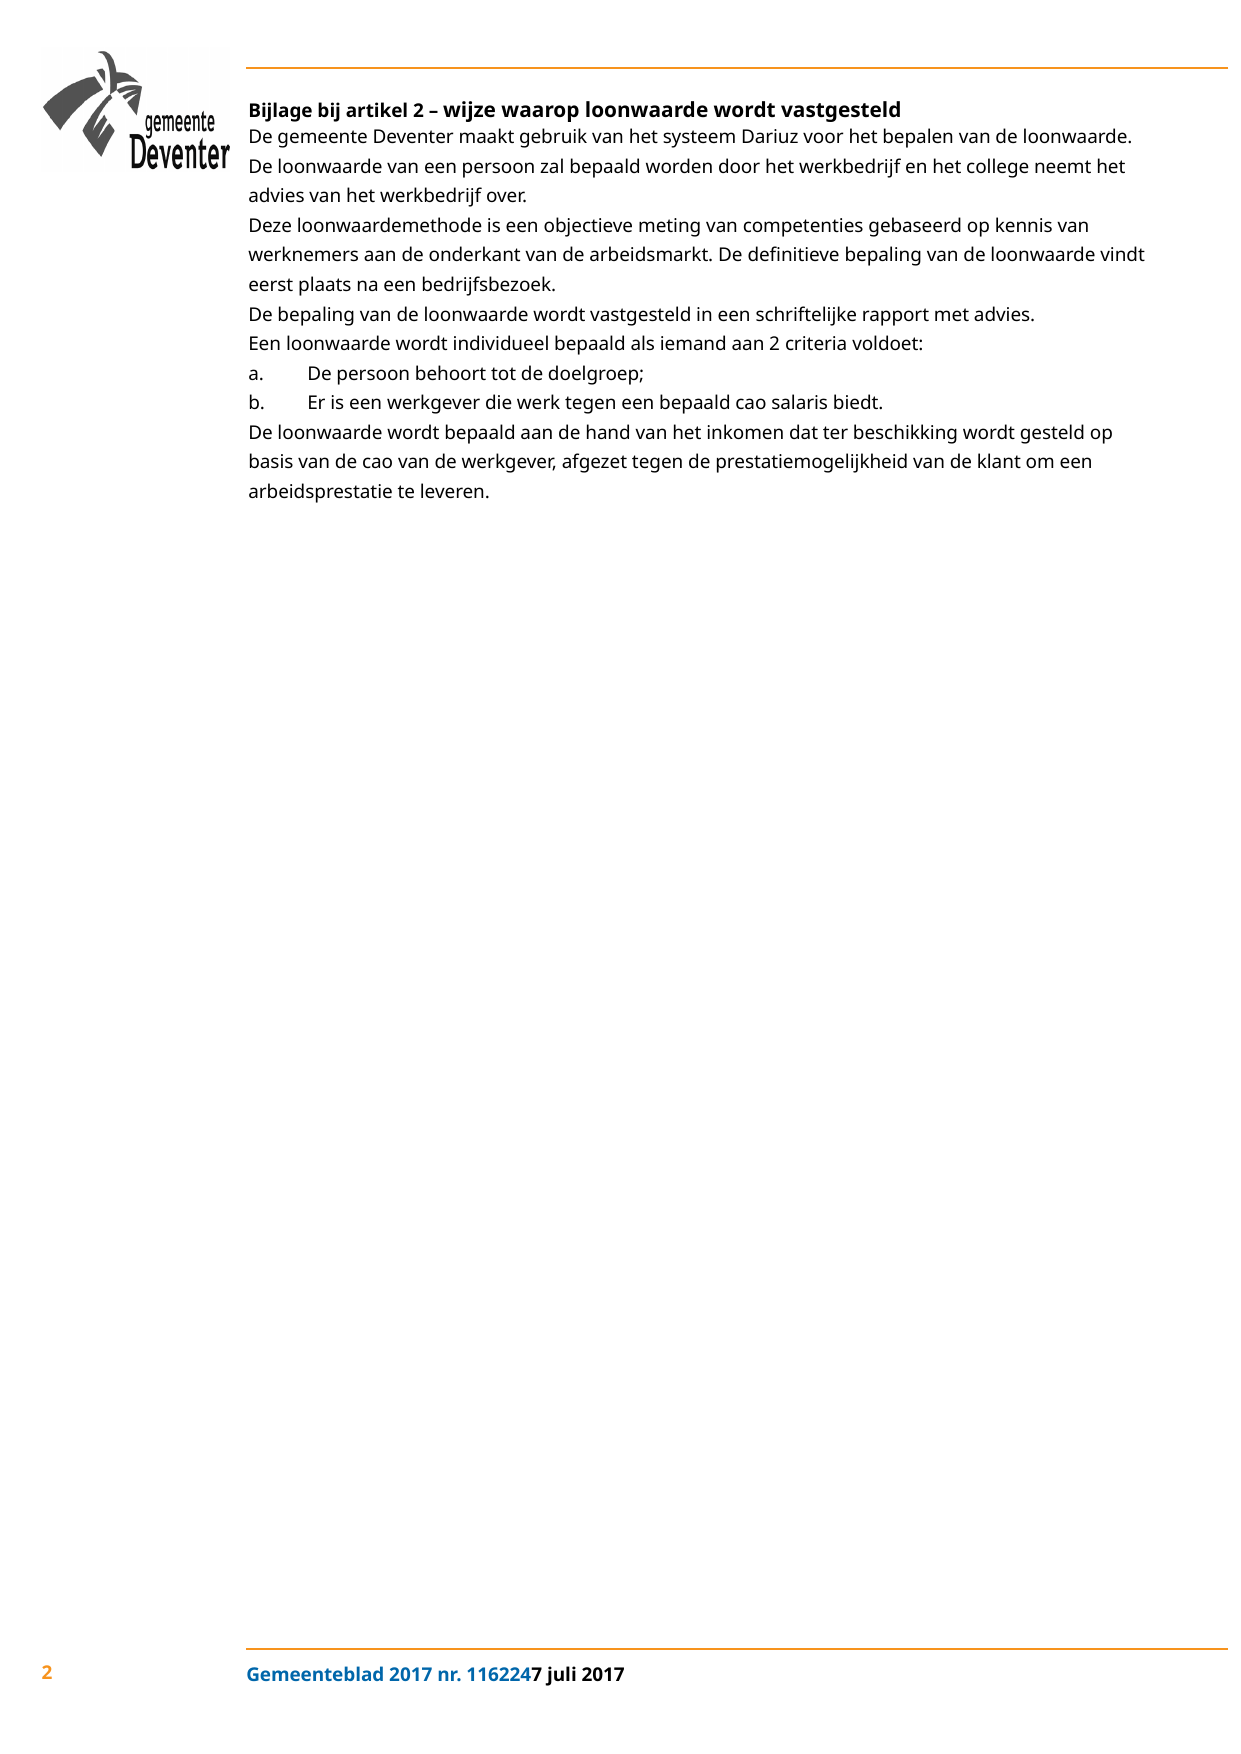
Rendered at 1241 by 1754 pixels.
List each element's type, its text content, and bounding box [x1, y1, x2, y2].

text Een loonwaarde wordt individueel bepaald als iemand aan 2 criteria voldoet: [248, 330, 1152, 356]
list Er is een werkgever die werk tegen een bepaald cao salaris biedt. [248, 389, 1152, 415]
text De loonwaarde van een persoon zal bepaald worden door het werkbedrijf en het college neemt het advies van het werkbedrijf over. [248, 153, 1152, 208]
text Deze loonwaardemethode is een objectieve meting van competenties gebaseerd op kennis van werknemers aan de onderkant van de arbeidsmarkt. De definitieve bepaling van de loonwaarde vindt eerst plaats na een bedrijfsbezoek. [248, 212, 1152, 297]
list De persoon behoort tot de doelgroep; [248, 360, 1152, 386]
text De gemeente Deventer maakt gebruik van het systeem Dariuz voor het bepalen van de loonwaarde. [248, 123, 1152, 149]
picture [41, 47, 231, 172]
text De loonwaarde wordt bepaald aan de hand van het inkomen dat ter beschikking wordt gesteld op basis van de cao van de werkgever, afgezet tegen de prestatiemogelijkheid van de klant om een arbeidsprestatie te leveren. [248, 419, 1152, 504]
text De bepaling van de loonwaarde wordt vastgesteld in een schriftelijke rapport met advies. [248, 301, 1152, 327]
text Bijlage bij artikel 2 – wijze waarop loonwaarde wordt vastgesteld [248, 95, 1152, 123]
